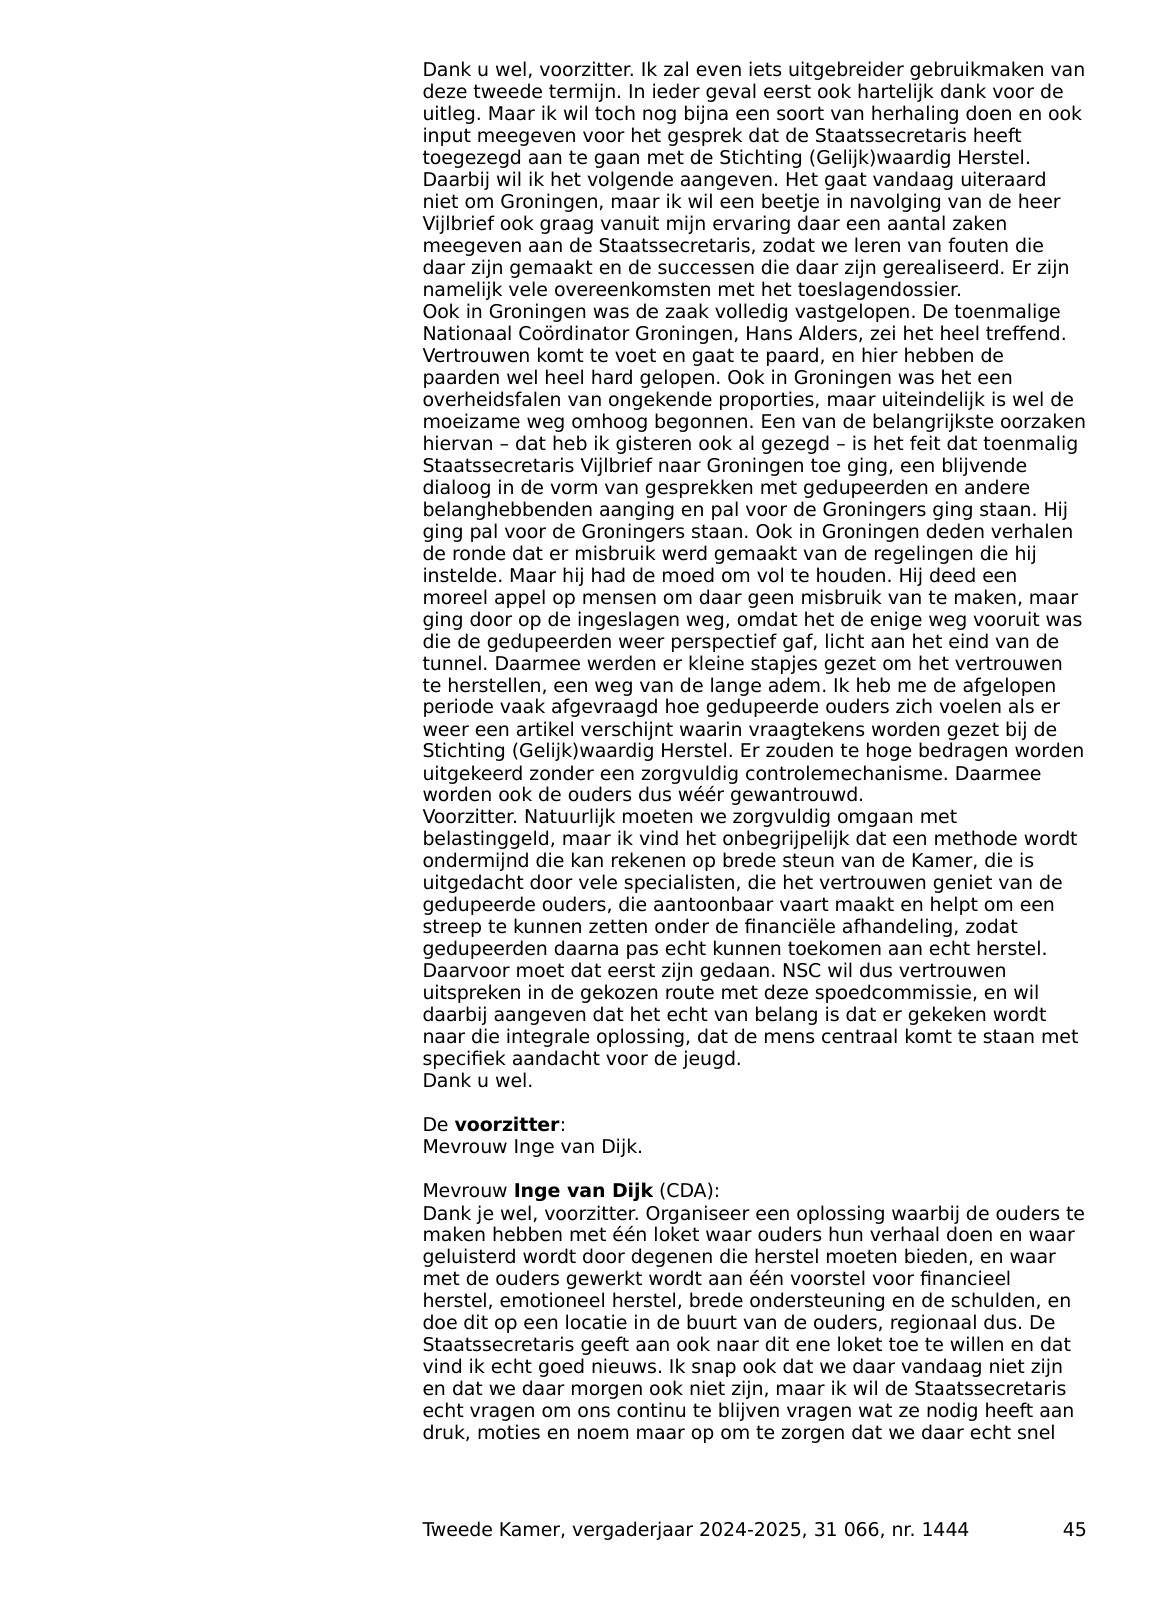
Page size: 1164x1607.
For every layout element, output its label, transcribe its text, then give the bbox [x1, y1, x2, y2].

text Ook in Groningen was de zaak volledig vastgelopen. De toenmalige Nationaal Coördinator Groningen, Hans Alders, zei het heel treffend. Vertrouwen komt te voet en gaat te paard, en hier hebben de paarden wel heel hard gelopen. Ook in Groningen was het een overheidsfalen van ongekende proporties, maar uiteindelijk is wel de moeizame weg omhoog begonnen. Een van de belangrijkste oorzaken hiervan – dat heb ik gisteren ook al gezegd – is het feit dat toenmalig Staatssecretaris Vijlbrief naar Groningen toe ging, een blijvende dialoog in de vorm van gesprekken met gedupeerden en andere belanghebbenden aanging en pal voor de Groningers ging staan. Hij ging pal voor de Groningers staan. Ook in Groningen deden verhalen de ronde dat er misbruik werd gemaakt van de regelingen die hij instelde. Maar hij had de moed om vol te houden. Hij deed een moreel appel op mensen om daar geen misbruik van te maken, maar ging door op de ingeslagen weg, omdat het de enige weg vooruit was die de gedupeerden weer perspectief gaf, licht aan het eind van de tunnel. Daarmee werden er kleine stapjes gezet om het vertrouwen te herstellen, een weg van de lange adem. Ik heb me de afgelopen periode vaak afgevraagd hoe gedupeerde ouders zich voelen als er weer een artikel verschijnt waarin vraagtekens worden gezet bij de Stichting (Gelijk)waardig Herstel. Er zouden te hoge bedragen worden uitgekeerd zonder een zorgvuldig controlemechanisme. Daarmee worden ook de ouders dus wéér gewantrouwd. [422, 301, 1087, 806]
text Dank u wel. [422, 1070, 1087, 1092]
text Voorzitter. Natuurlijk moeten we zorgvuldig omgaan met belastinggeld, maar ik vind het onbegrijpelijk dat een methode wordt ondermijnd die kan rekenen op brede steun van de Kamer, die is uitgedacht door vele specialisten, die het vertrouwen geniet van de gedupeerde ouders, die aantoonbaar vaart maakt en helpt om een streep te kunnen zetten onder de financiële afhandeling, zodat gedupeerden daarna pas echt kunnen toekomen aan echt herstel. Daarvoor moet dat eerst zijn gedaan. NSC wil dus vertrouwen uitspreken in de gekozen route met deze spoedcommissie, en wil daarbij aangeven dat het echt van belang is dat er gekeken wordt naar die integrale oplossing, dat de mens centraal komt te staan met specifiek aandacht voor de jeugd. [422, 806, 1087, 1070]
text Dank je wel, voorzitter. Organiseer een oplossing waarbij de ouders te maken hebben met één loket waar ouders hun verhaal doen en waar geluisterd wordt door degenen die herstel moeten bieden, en waar met de ouders gewerkt wordt aan één voorstel voor financieel herstel, emotioneel herstel, brede ondersteuning en de schulden, en doe dit op een locatie in de buurt van de ouders, regionaal dus. De Staatssecretaris geeft aan ook naar dit ene loket toe te willen en dat vind ik echt goed nieuws. Ik snap ook dat we daar vandaag niet zijn en dat we daar morgen ook niet zijn, maar ik wil de Staatssecretaris echt vragen om ons continu te blijven vragen wat ze nodig heeft aan druk, moties en noem maar op om te zorgen dat we daar echt snel [422, 1202, 1087, 1444]
text De voorzitter: [422, 1114, 1087, 1136]
text Mevrouw Inge van Dijk. [422, 1136, 1087, 1158]
text Dank u wel, voorzitter. Ik zal even iets uitgebreider gebruikmaken van deze tweede termijn. In ieder geval eerst ook hartelijk dank voor de uitleg. Maar ik wil toch nog bijna een soort van herhaling doen en ook input meegeven voor het gesprek dat de Staatssecretaris heeft toegezegd aan te gaan met de Stichting (Gelijk)waardig Herstel. Daarbij wil ik het volgende aangeven. Het gaat vandaag uiteraard niet om Groningen, maar ik wil een beetje in navolging van de heer Vijlbrief ook graag vanuit mijn ervaring daar een aantal zaken meegeven aan de Staatssecretaris, zodat we leren van fouten die daar zijn gemaakt en de successen die daar zijn gerealiseerd. Er zijn namelijk vele overeenkomsten met het toeslagendossier. [422, 59, 1087, 301]
text Mevrouw Inge van Dijk (CDA): [422, 1180, 1087, 1202]
